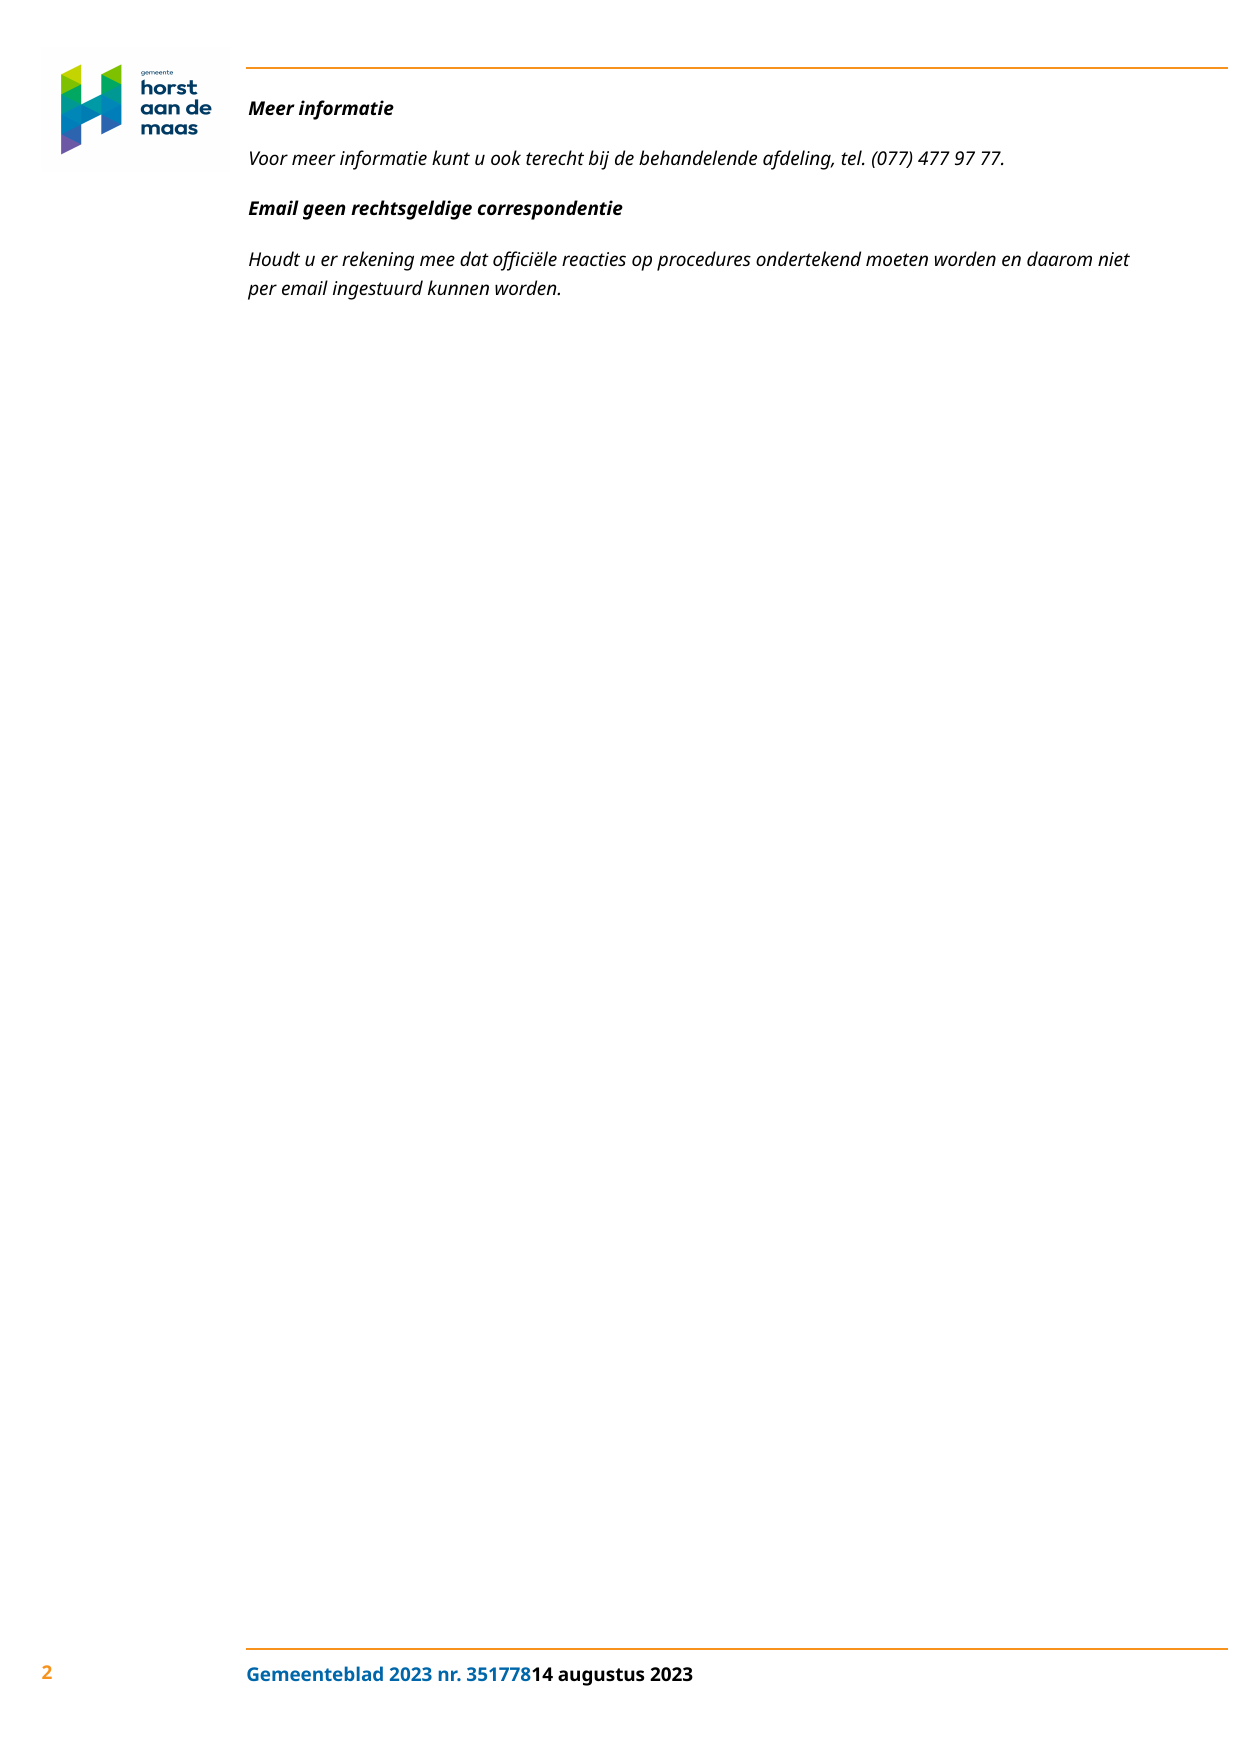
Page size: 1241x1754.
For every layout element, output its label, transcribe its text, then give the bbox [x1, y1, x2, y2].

text Meer informatie [248, 95, 1152, 121]
text Voor meer informatie kunt u ook terecht bij de behandelende afdeling, tel. (077) 477 97 77. [248, 145, 1152, 171]
text Email geen rechtsgeldige correspondentie [248, 196, 1152, 221]
text Houdt u er rekening mee dat officiële reacties op procedures ondertekend moeten worden en daarom niet per email ingestuurd kunnen worden. [248, 246, 1152, 301]
picture [41, 47, 231, 172]
